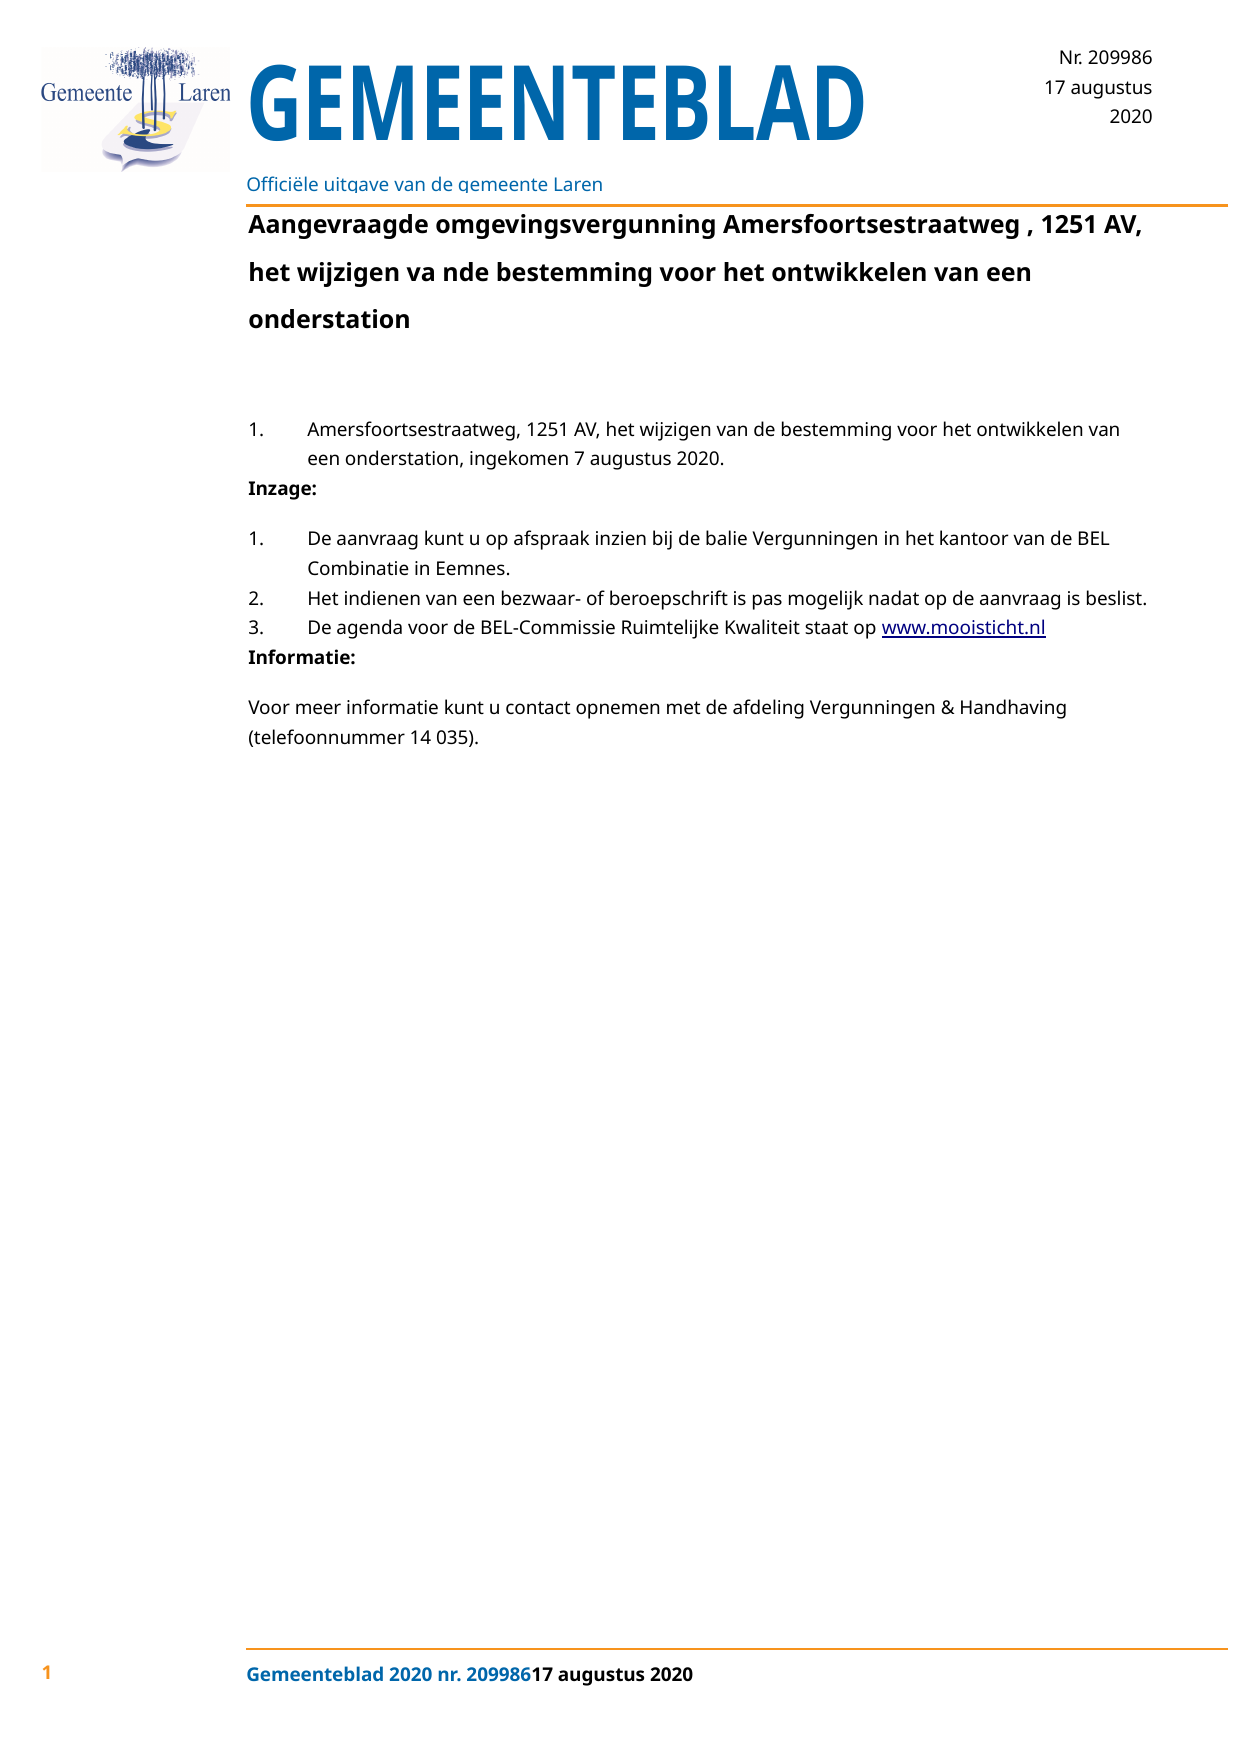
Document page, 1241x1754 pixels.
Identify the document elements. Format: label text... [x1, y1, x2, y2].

text Informatie: [248, 644, 1152, 669]
picture [41, 47, 231, 172]
text Voor meer informatie kunt u contact opnemen met de afdeling Vergunningen & Handhaving (telefoonnummer 14 035). [248, 694, 1152, 749]
list Het indienen van een bezwaar- of beroepschrift is pas mogelijk nadat op de aanvraag is beslist. [248, 585, 1152, 610]
text Inzage: [248, 475, 1152, 501]
text Aangevraagde omgevingsvergunning Amersfoortsestraatweg , 1251 AV, het wijzigen va nde bestemming voor het ontwikkelen van een onderstation [248, 207, 1152, 336]
list Amersfoortsestraatweg, 1251 AV, het wijzigen van de bestemming voor het ontwikkelen van een onderstation, ingekomen 7 augustus 2020. [248, 416, 1152, 471]
list De aanvraag kunt u op afspraak inzien bij de balie Vergunningen in het kantoor van de BEL Combinatie in Eemnes. [248, 526, 1152, 581]
list De agenda voor de BEL-Commissie Ruimtelijke Kwaliteit staat op www.mooisticht.nl [248, 614, 1152, 640]
